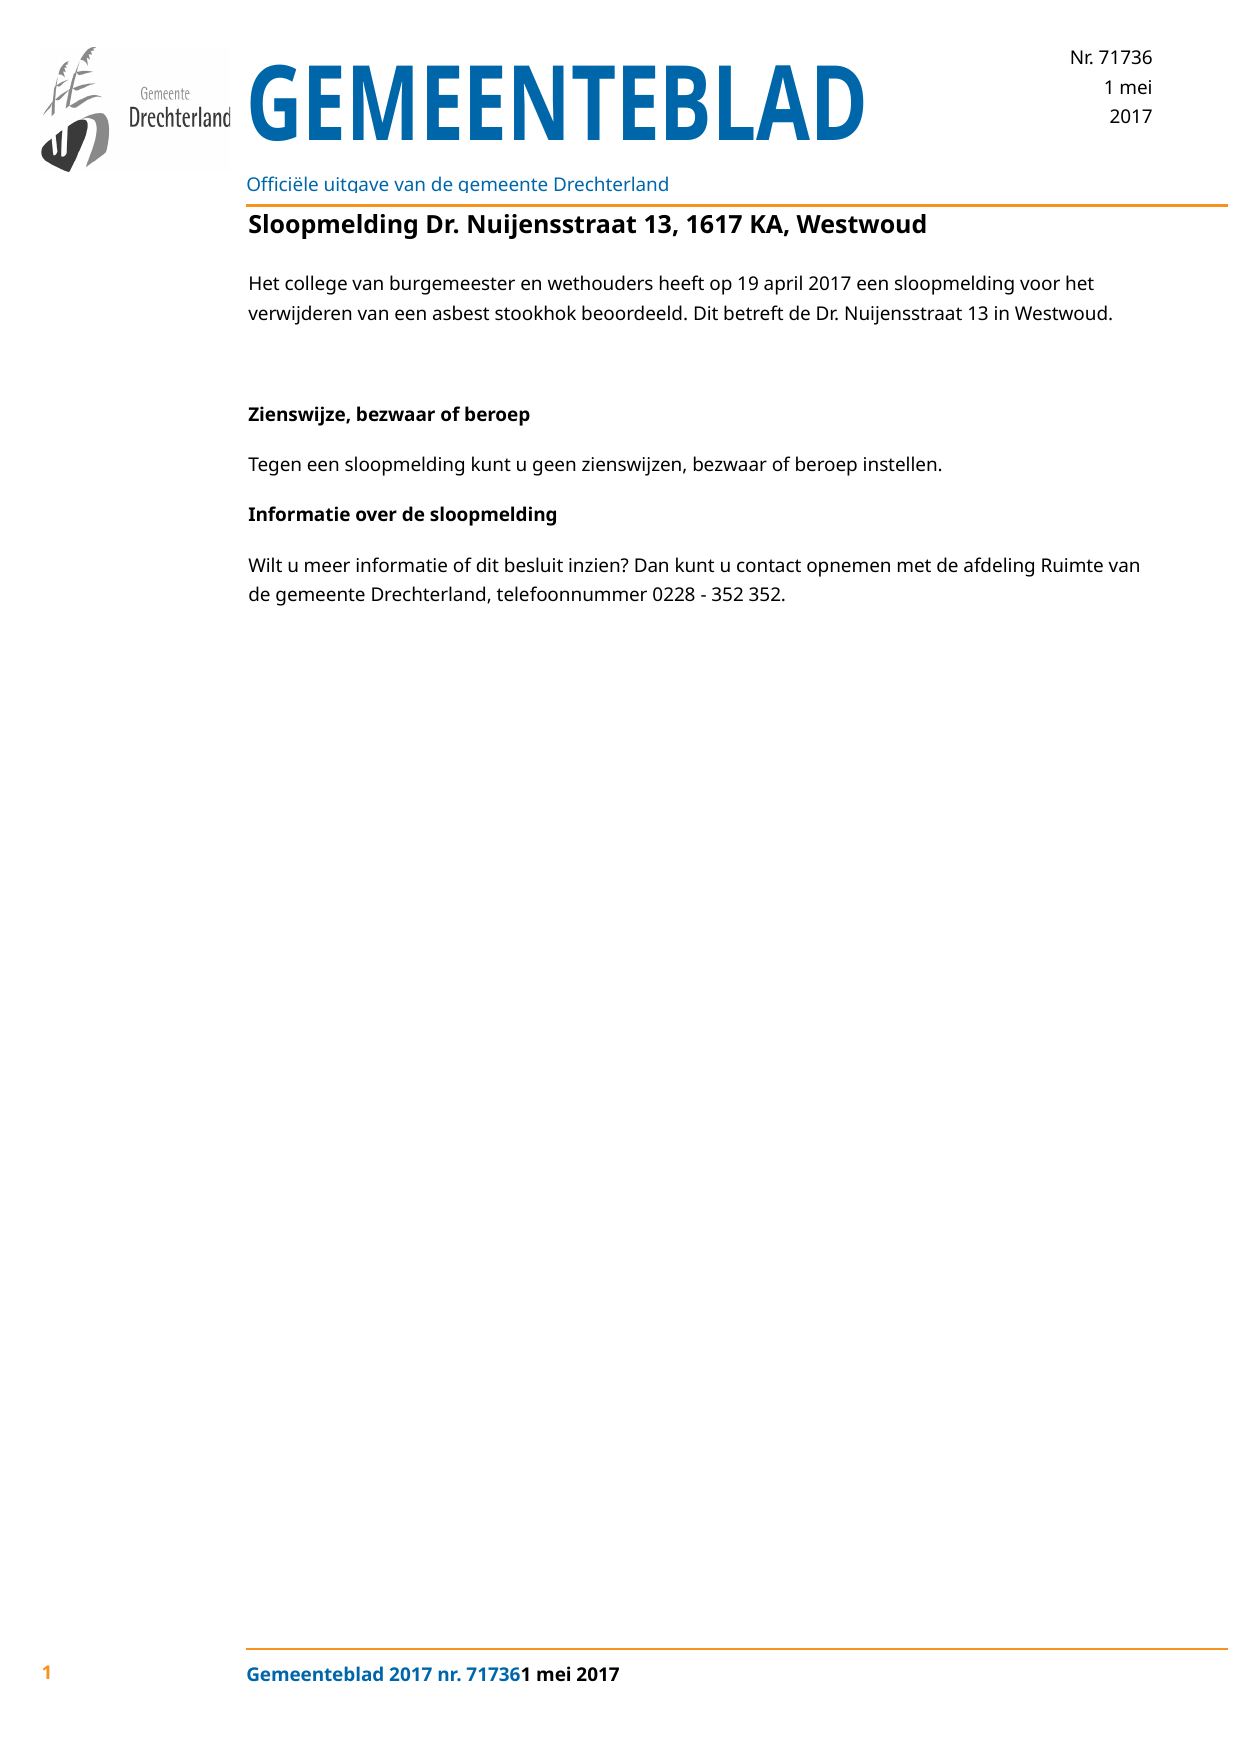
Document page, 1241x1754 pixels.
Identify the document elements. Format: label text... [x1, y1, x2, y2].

text Sloopmelding Dr. Nuijensstraat 13, 1617 KA, Westwoud [248, 207, 1152, 241]
text Zienswijze, bezwaar of beroep [248, 401, 1152, 426]
text Informatie over de sloopmelding [248, 502, 1152, 527]
text Wilt u meer informatie of dit besluit inzien? Dan kunt u contact opnemen met de afdeling Ruimte van de gemeente Drechterland, telefoonnummer 0228 - 352 352. [248, 552, 1152, 607]
text Het college van burgemeester en wethouders heeft op 19 april 2017 een sloopmelding voor het verwijderen van een asbest stookhok beoordeeld. Dit betreft de Dr. Nuijensstraat 13 in Westwoud. [248, 270, 1152, 326]
picture [41, 47, 231, 172]
text Tegen een sloopmelding kunt u geen zienswijzen, bezwaar of beroep instellen. [248, 451, 1152, 477]
